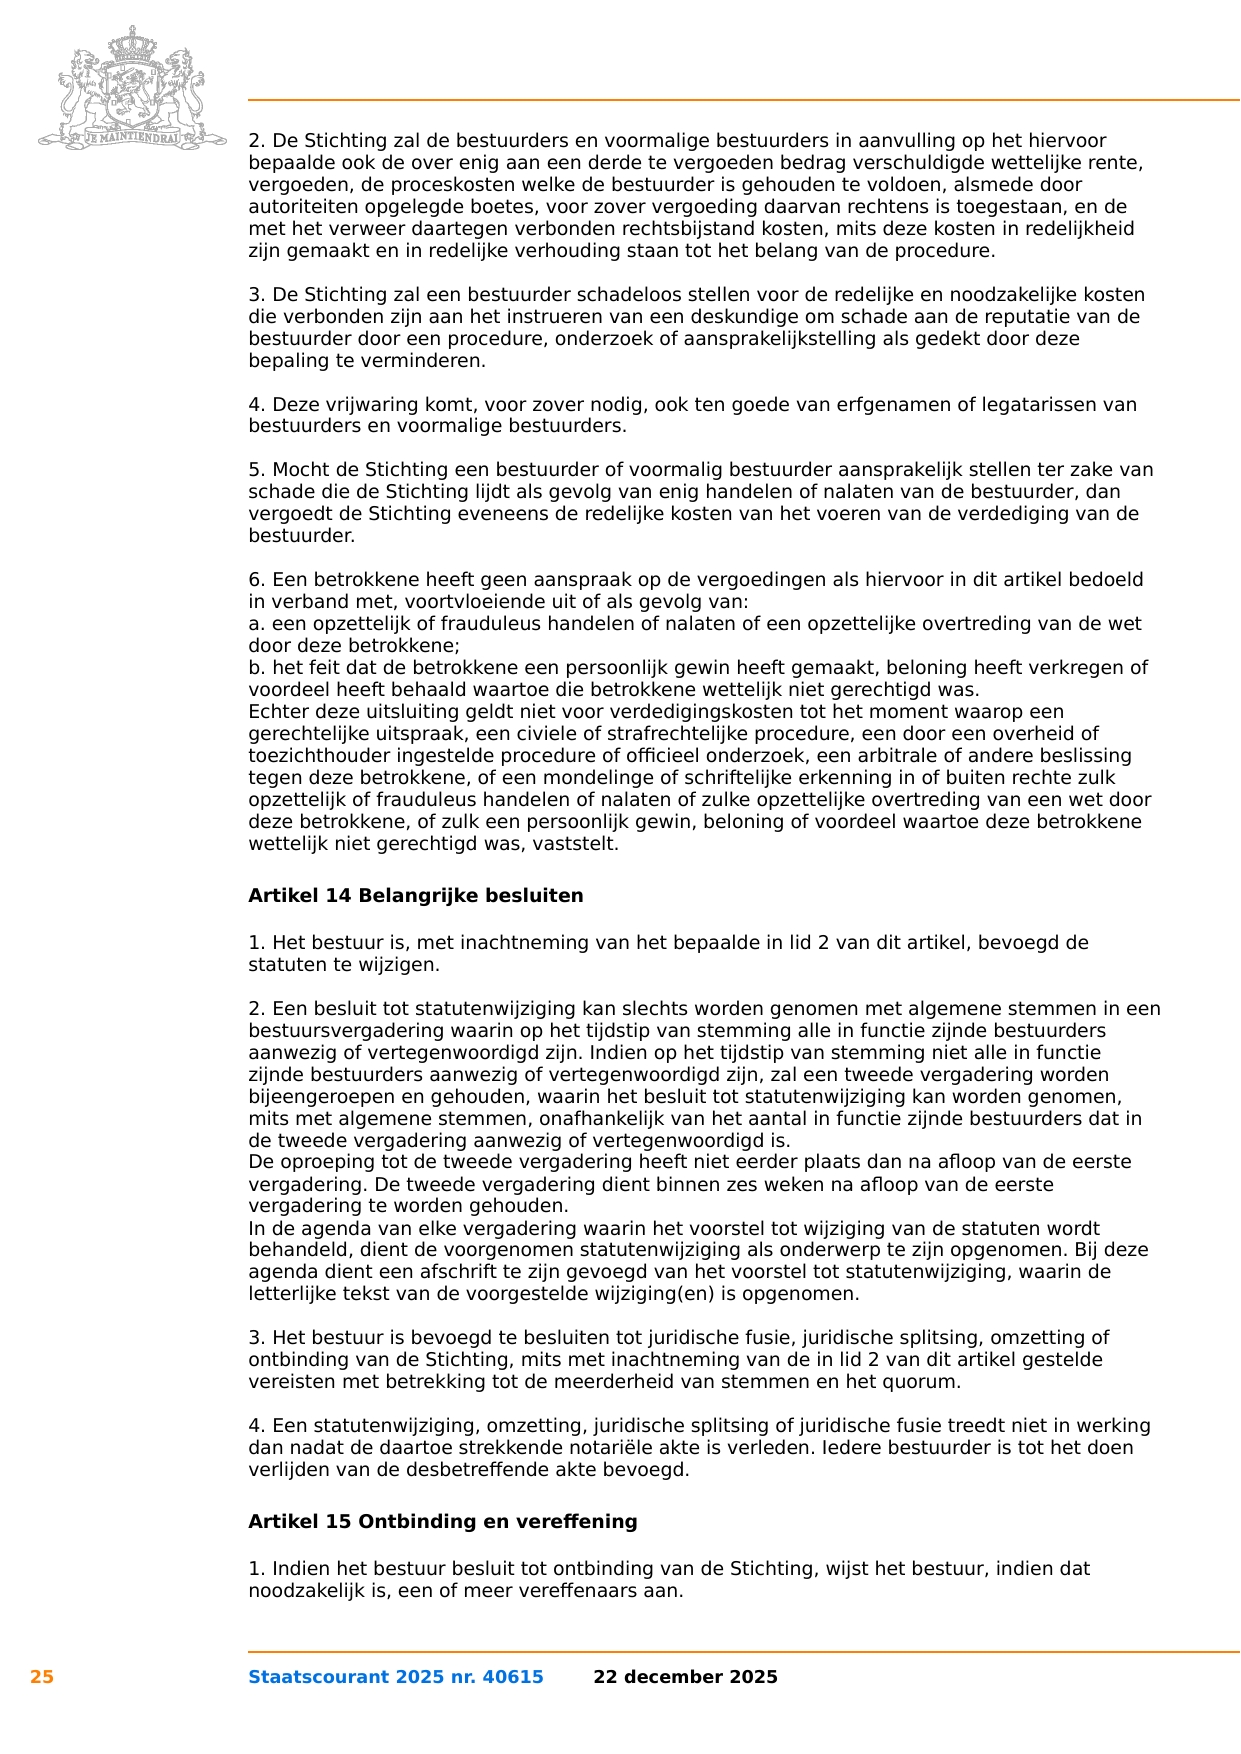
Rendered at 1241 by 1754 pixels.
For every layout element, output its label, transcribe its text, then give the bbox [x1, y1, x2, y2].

text 2. De Stichting zal de bestuurders en voormalige bestuurders in aanvulling op het hiervoor bepaalde ook de over enig aan een derde te vergoeden bedrag verschuldigde wettelijke rente, vergoeden, de proceskosten welke de bestuurder is gehouden te voldoen, alsmede door autoriteiten opgelegde boetes, voor zover vergoeding daarvan rechtens is toegestaan, en de met het verweer daartegen verbonden rechtsbijstand kosten, mits deze kosten in redelijkheid zijn gemaakt en in redelijke verhouding staan tot het belang van de procedure. [248, 130, 1163, 262]
text 6. Een betrokkene heeft geen aanspraak op de vergoedingen als hiervoor in dit artikel bedoeld in verband met, voortvloeiende uit of als gevolg van: [248, 569, 1163, 613]
text 4. Deze vrijwaring komt, voor zover nodig, ook ten goede van erfgenamen of legatarissen van bestuurders en voormalige bestuurders. [248, 393, 1163, 437]
text De oproeping tot de tweede vergadering heeft niet eerder plaats dan na afloop van de eerste vergadering. De tweede vergadering dient binnen zes weken na afloop van de eerste vergadering te worden gehouden. [248, 1151, 1163, 1217]
text 4. Een statutenwijziging, omzetting, juridische splitsing of juridische fusie treedt niet in werking dan nadat de daartoe strekkende notariële akte is verleden. Iedere bestuurder is tot het doen verlijden van de desbetreffende akte bevoegd. [248, 1415, 1163, 1481]
subtitle Artikel 14 Belangrijke besluiten [248, 885, 1163, 907]
text b. het feit dat de betrokkene een persoonlijk gewin heeft gemaakt, beloning heeft verkregen of voordeel heeft behaald waartoe die betrokkene wettelijk niet gerechtigd was. [248, 657, 1163, 701]
text 1. Indien het bestuur besluit tot ontbinding van de Stichting, wijst het bestuur, indien dat noodzakelijk is, een of meer vereffenaars aan. [248, 1558, 1163, 1602]
text 5. Mocht de Stichting een bestuurder of voormalig bestuurder aansprakelijk stellen ter zake van schade die de Stichting lijdt als gevolg van enig handelen of nalaten van de bestuurder, dan vergoedt de Stichting eveneens de redelijke kosten van het voeren van de verdediging van de bestuurder. [248, 459, 1163, 547]
text a. een opzettelijk of frauduleus handelen of nalaten of een opzettelijke overtreding van de wet door deze betrokkene; [248, 613, 1163, 657]
text In de agenda van elke vergadering waarin het voorstel tot wijziging van de statuten wordt behandeld, dient de voorgenomen statutenwijziging als onderwerp te zijn opgenomen. Bij deze agenda dient een afschrift te zijn gevoegd van het voorstel tot statutenwijziging, waarin de letterlijke tekst van de voorgestelde wijziging(en) is opgenomen. [248, 1217, 1163, 1305]
text 3. De Stichting zal een bestuurder schadeloos stellen voor de redelijke en noodzakelijke kosten die verbonden zijn aan het instrueren van een deskundige om schade aan de reputatie van de bestuurder door een procedure, onderzoek of aansprakelijkstelling als gedekt door deze bepaling te verminderen. [248, 284, 1163, 372]
text 1. Het bestuur is, met inachtneming van het bepaalde in lid 2 van dit artikel, bevoegd de statuten te wijzigen. [248, 932, 1163, 976]
text 3. Het bestuur is bevoegd te besluiten tot juridische fusie, juridische splitsing, omzetting of ontbinding van de Stichting, mits met inachtneming van de in lid 2 van dit artikel gestelde vereisten met betrekking tot de meerderheid van stemmen en het quorum. [248, 1327, 1163, 1393]
text Echter deze uitsluiting geldt niet voor verdedigingskosten tot het moment waarop een gerechtelijke uitspraak, een civiele of strafrechtelijke procedure, een door een overheid of toezichthouder ingestelde procedure of officieel onderzoek, een arbitrale of andere beslissing tegen deze betrokkene, of een mondelinge of schriftelijke erkenning in of buiten rechte zulk opzettelijk of frauduleus handelen of nalaten of zulke opzettelijke overtreding van een wet door deze betrokkene, of zulk een persoonlijk gewin, beloning of voordeel waartoe deze betrokkene wettelijk niet gerechtigd was, vaststelt. [248, 701, 1163, 855]
text 2. Een besluit tot statutenwijziging kan slechts worden genomen met algemene stemmen in een bestuursvergadering waarin op het tijdstip van stemming alle in functie zijnde bestuurders aanwezig of vertegenwoordigd zijn. Indien op het tijdstip van stemming niet alle in functie zijnde bestuurders aanwezig of vertegenwoordigd zijn, zal een tweede vergadering worden bijeengeroepen en gehouden, waarin het besluit tot statutenwijziging kan worden genomen, mits met algemene stemmen, onafhankelijk van het aantal in functie zijnde bestuurders dat in de tweede vergadering aanwezig of vertegenwoordigd is. [248, 998, 1163, 1151]
subtitle Artikel 15 Ontbinding en vereffening [248, 1511, 1163, 1533]
picture [38, 25, 227, 150]
